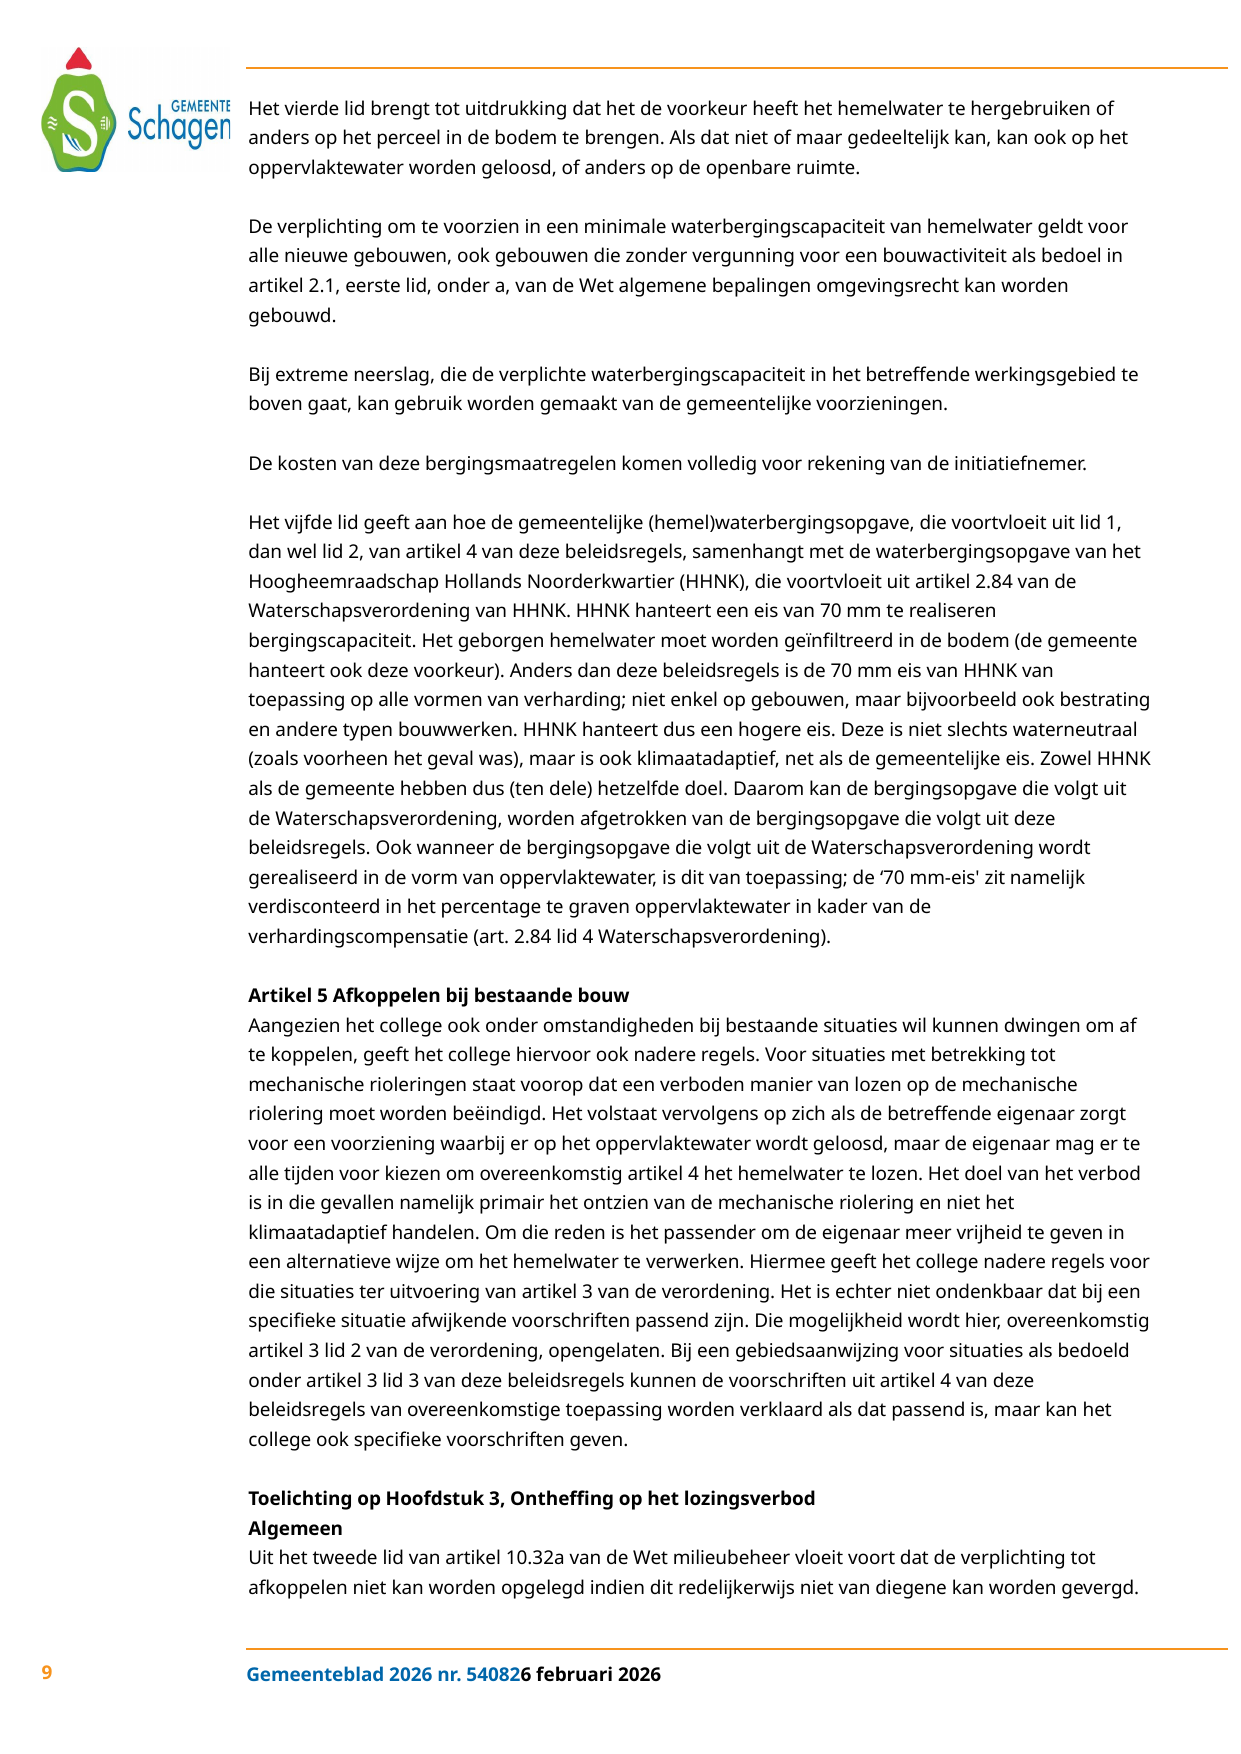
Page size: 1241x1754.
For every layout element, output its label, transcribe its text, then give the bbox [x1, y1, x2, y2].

text Algemeen [248, 1515, 1152, 1541]
text De kosten van deze bergingsmaatregelen komen volledig voor rekening van de initiatiefnemer. [248, 450, 1152, 476]
text Aangezien het college ook onder omstandigheden bij bestaande situaties wil kunnen dwingen om af te koppelen, geeft het college hiervoor ook nadere regels. Voor situaties met betrekking tot mechanische rioleringen staat voorop dat een verboden manier van lozen op de mechanische riolering moet worden beëindigd. Het volstaat vervolgens op zich als de betreffende eigenaar zorgt voor een voorziening waarbij er op het oppervlaktewater wordt geloosd, maar de eigenaar mag er te alle tijden voor kiezen om overeenkomstig artikel 4 het hemelwater te lozen. Het doel van het verbod is in die gevallen namelijk primair het ontzien van de mechanische riolering en niet het klimaatadaptief handelen. Om die reden is het passender om de eigenaar meer vrijheid te geven in een alternatieve wijze om het hemelwater te verwerken. Hiermee geeft het college nadere regels voor die situaties ter uitvoering van artikel 3 van de verordening. Het is echter niet ondenkbaar dat bij een specifieke situatie afwijkende voorschriften passend zijn. Die mogelijkheid wordt hier, overeenkomstig artikel 3 lid 2 van de verordening, opengelaten. Bij een gebiedsaanwijzing voor situaties als bedoeld onder artikel 3 lid 3 van deze beleidsregels kunnen de voorschriften uit artikel 4 van deze beleidsregels van overeenkomstige toepassing worden verklaard als dat passend is, maar kan het college ook specifieke voorschriften geven. [248, 1012, 1152, 1452]
text Uit het tweede lid van artikel 10.32a van de Wet milieubeheer vloeit voort dat de verplichting tot afkoppelen niet kan worden opgelegd indien dit redelijkerwijs niet van diegene kan worden gevergd. [248, 1544, 1152, 1600]
text Artikel 5 Afkoppelen bij bestaande bouw [248, 982, 1152, 1008]
text Toelichting op Hoofdstuk 3, Ontheffing op het lozingsverbod [248, 1485, 1152, 1511]
picture [41, 47, 231, 172]
text De verplichting om te voorzien in een minimale waterbergingscapaciteit van hemelwater geldt voor alle nieuwe gebouwen, ook gebouwen die zonder vergunning voor een bouwactiviteit als bedoel in artikel 2.1, eerste lid, onder a, van de Wet algemene bepalingen omgevingsrecht kan worden gebouwd. [248, 213, 1152, 328]
text Het vierde lid brengt tot uitdrukking dat het de voorkeur heeft het hemelwater te hergebruiken of anders op het perceel in de bodem te brengen. Als dat niet of maar gedeeltelijk kan, kan ook op het oppervlaktewater worden geloosd, of anders op de openbare ruimte. [248, 95, 1152, 180]
text Bij extreme neerslag, die de verplichte waterbergingscapaciteit in het betreffende werkingsgebied te boven gaat, kan gebruik worden gemaakt van de gemeentelijke voorzieningen. [248, 361, 1152, 416]
text Het vijfde lid geeft aan hoe de gemeentelijke (hemel)waterbergingsopgave, die voortvloeit uit lid 1, dan wel lid 2, van artikel 4 van deze beleidsregels, samenhangt met de waterbergingsopgave van het Hoogheemraadschap Hollands Noorderkwartier (HHNK), die voortvloeit uit artikel 2.84 van de Waterschapsverordening van HHNK. HHNK hanteert een eis van 70 mm te realiseren bergingscapaciteit. Het geborgen hemelwater moet worden geïnfiltreerd in de bodem (de gemeente hanteert ook deze voorkeur). Anders dan deze beleidsregels is de 70 mm eis van HHNK van toepassing op alle vormen van verharding; niet enkel op gebouwen, maar bijvoorbeeld ook bestrating en andere typen bouwwerken. HHNK hanteert dus een hogere eis. Deze is niet slechts waterneutraal (zoals voorheen het geval was), maar is ook klimaatadaptief, net als de gemeentelijke eis. Zowel HHNK als de gemeente hebben dus (ten dele) hetzelfde doel. Daarom kan de bergingsopgave die volgt uit de Waterschapsverordening, worden afgetrokken van de bergingsopgave die volgt uit deze beleidsregels. Ook wanneer de bergingsopgave die volgt uit de Waterschapsverordening wordt gerealiseerd in de vorm van oppervlaktewater, is dit van toepassing; de ‘70 mm-eis' zit namelijk verdisconteerd in het percentage te graven oppervlaktewater in kader van de verhardingscompensatie (art. 2.84 lid 4 Waterschapsverordening). [248, 509, 1152, 949]
